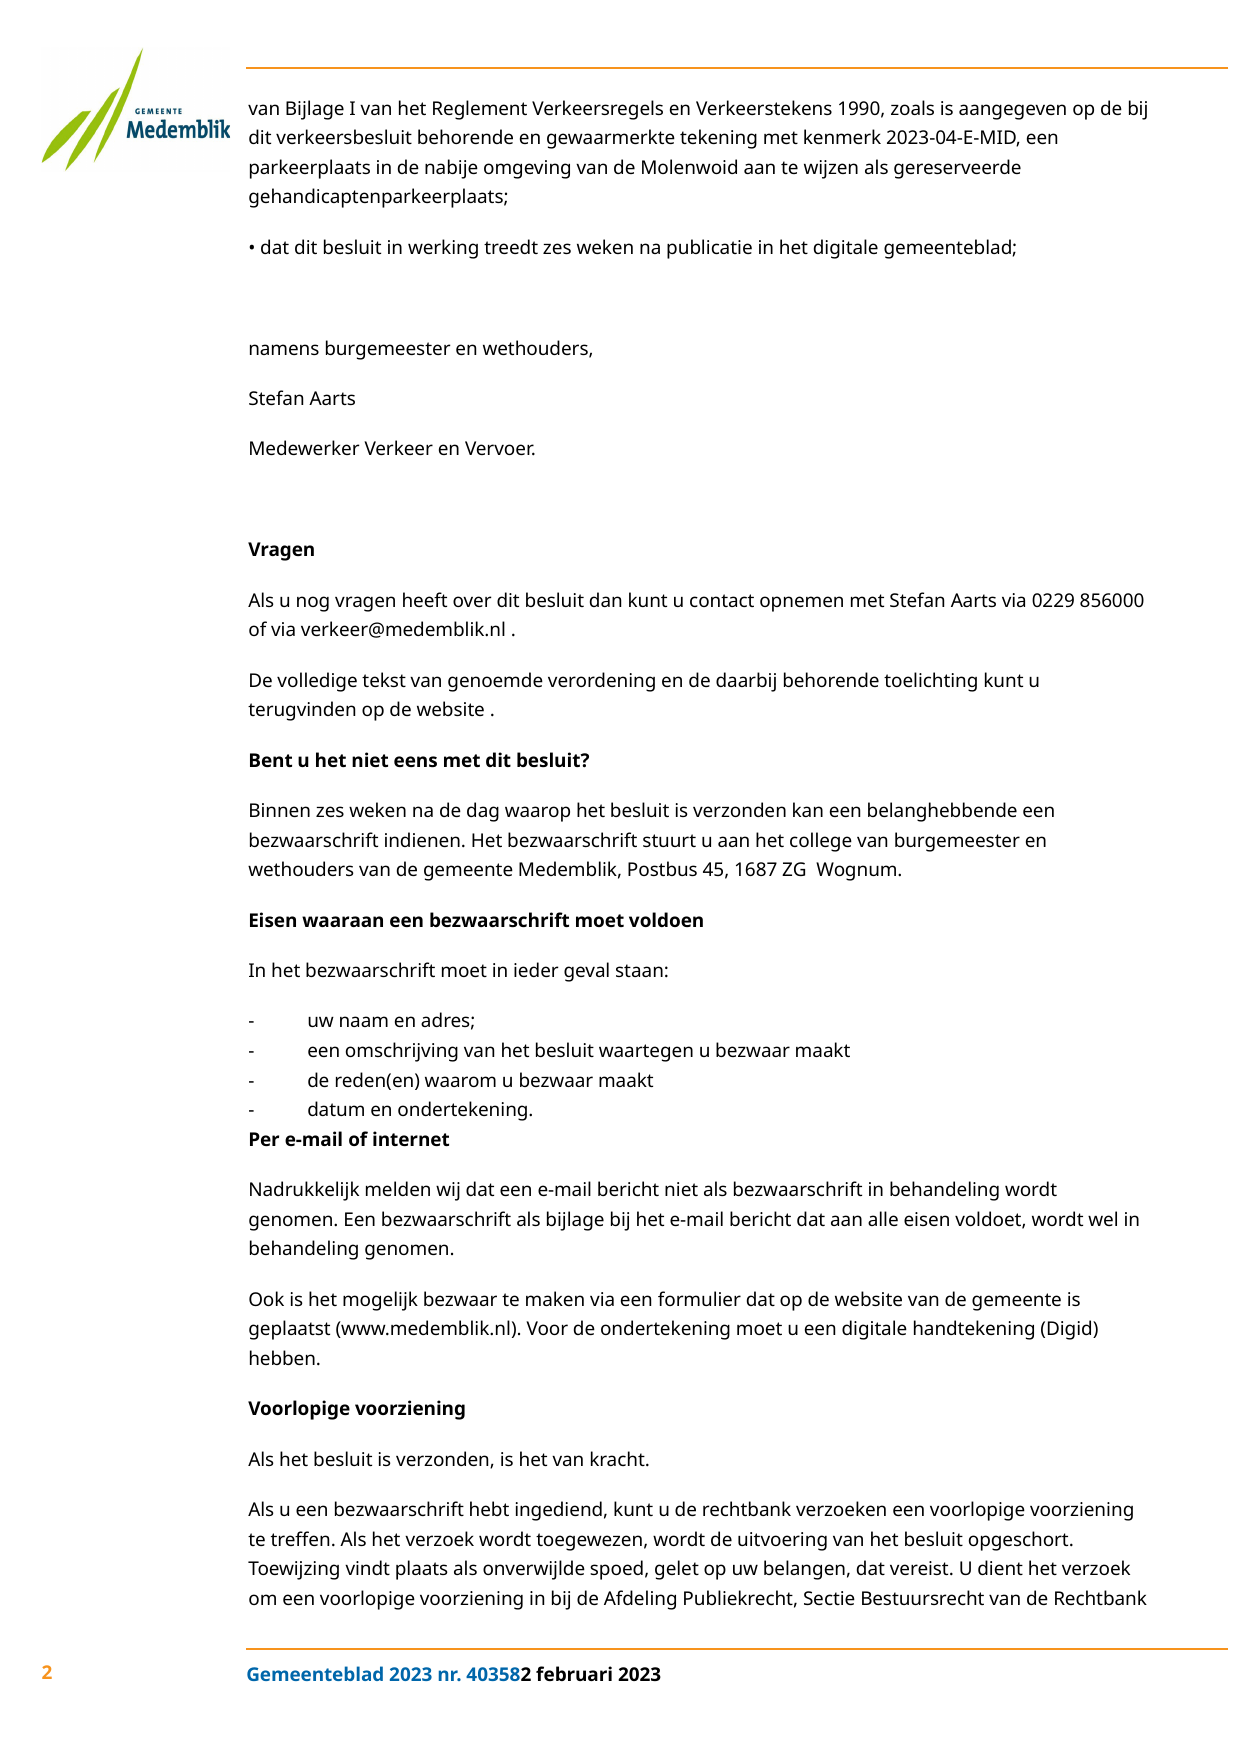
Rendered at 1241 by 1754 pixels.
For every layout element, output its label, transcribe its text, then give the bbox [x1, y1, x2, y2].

text Als het besluit is verzonden, is het van kracht. [248, 1446, 1152, 1472]
text Ook is het mogelijk bezwaar te maken via een formulier dat op de website van de gemeente is geplaatst (www.medemblik.nl). Voor de ondertekening moet u een digitale handtekening (Digid) hebben. [248, 1286, 1152, 1371]
list datum en ondertekening. [248, 1096, 1152, 1122]
text In het bezwaarschrift moet in ieder geval staan: [248, 957, 1152, 983]
text De volledige tekst van genoemde verordening en de daarbij behorende toelichting kunt u terugvinden op de website . [248, 667, 1152, 722]
text Als u een bezwaarschrift hebt ingediend, kunt u de rechtbank verzoeken een voorlopige voorziening te treffen. Als het verzoek wordt toegewezen, wordt de uitvoering van het besluit opgeschort. Toewijzing vindt plaats als onverwijlde spoed, gelet op uw belangen, dat vereist. U dient het verzoek om een voorlopige voorziening in bij de Afdeling Publiekrecht, Sectie Bestuursrecht van de Rechtbank [248, 1496, 1152, 1611]
text Vragen [248, 536, 1152, 562]
text Medewerker Verkeer en Vervoer. [248, 436, 1152, 461]
text Binnen zes weken na de dag waarop het besluit is verzonden kan een belanghebbende een bezwaarschrift indienen. Het bezwaarschrift stuurt u aan het college van burgemeester en wethouders van de gemeente Medemblik, Postbus 45, 1687 ZG Wognum. [248, 797, 1152, 882]
list de reden(en) waarom u bezwaar maakt [248, 1067, 1152, 1093]
text Nadrukkelijk melden wij dat een e-mail bericht niet als bezwaarschrift in behandeling wordt genomen. Een bezwaarschrift als bijlage bij het e-mail bericht dat aan alle eisen voldoet, wordt wel in behandeling genomen. [248, 1176, 1152, 1261]
text Per e-mail of internet [248, 1126, 1152, 1152]
text Bent u het niet eens met dit besluit? [248, 747, 1152, 773]
text Stefan Aarts [248, 385, 1152, 411]
text van Bijlage I van het Reglement Verkeersregels en Verkeerstekens 1990, zoals is aangegeven op de bij dit verkeersbesluit behorende en gewaarmerkte tekening met kenmerk 2023-04-E-MID, een parkeerplaats in de nabije omgeving van de Molenwoid aan te wijzen als gereserveerde gehandicaptenparkeerplaats; [248, 95, 1152, 209]
text • dat dit besluit in werking treedt zes weken na publicatie in het digitale gemeenteblad; [248, 234, 1152, 260]
text Als u nog vragen heeft over dit besluit dan kunt u contact opnemen met Stefan Aarts via 0229 856000 of via verkeer@medemblik.nl . [248, 587, 1152, 642]
list uw naam en adres; [248, 1008, 1152, 1033]
text Voorlopige voorziening [248, 1396, 1152, 1421]
text namens burgemeester en wethouders, [248, 335, 1152, 361]
text Eisen waaraan een bezwaarschrift moet voldoen [248, 907, 1152, 933]
list een omschrijving van het besluit waartegen u bezwaar maakt [248, 1037, 1152, 1063]
picture [41, 47, 231, 172]
